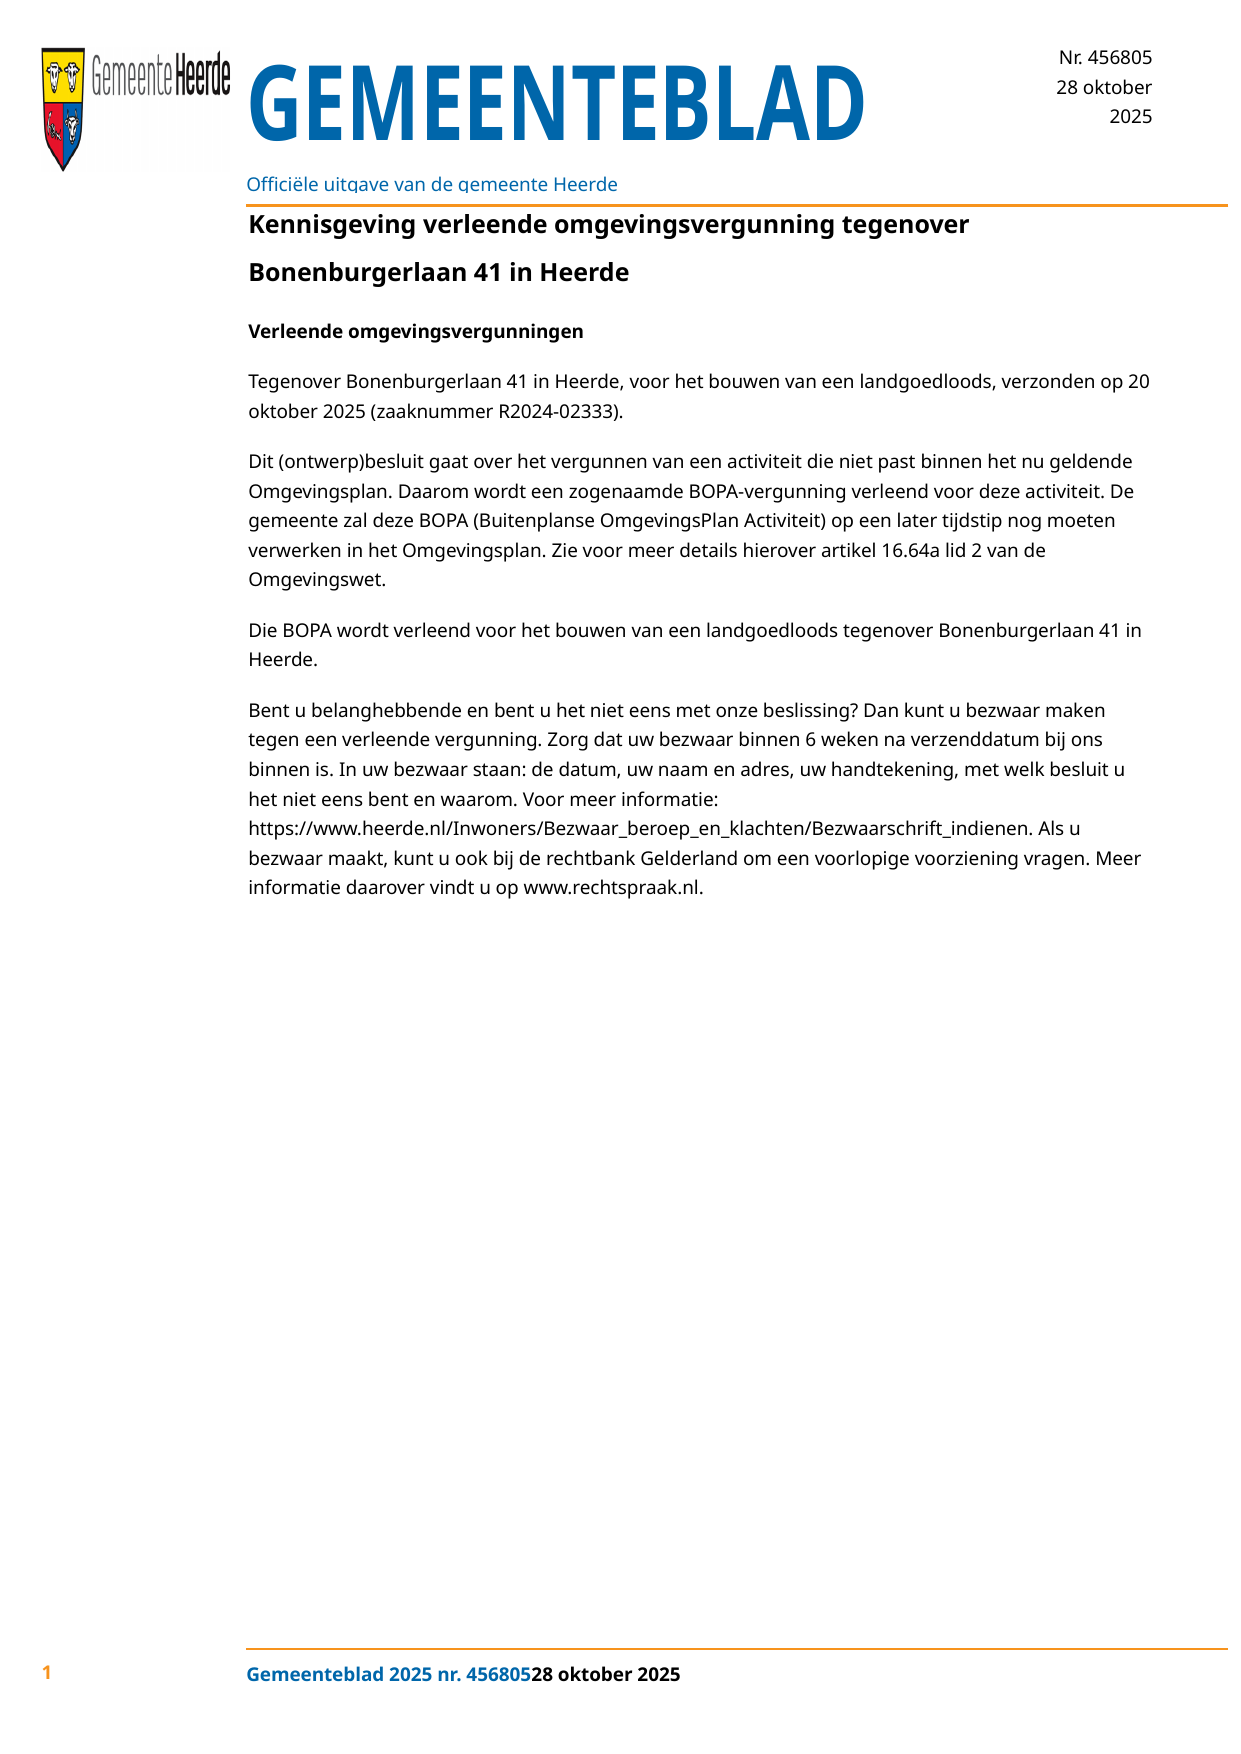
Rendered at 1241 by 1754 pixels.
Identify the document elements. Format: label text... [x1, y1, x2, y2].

text Bent u belanghebbende en bent u het niet eens met onze beslissing? Dan kunt u bezwaar maken tegen een verleende vergunning. Zorg dat uw bezwaar binnen 6 weken na verzenddatum bij ons binnen is. In uw bezwaar staan: de datum, uw naam en adres, uw handtekening, met welk besluit u het niet eens bent en waarom. Voor meer informatie: https://www.heerde.nl/Inwoners/Bezwaar_beroep_en_klachten/Bezwaarschrift_indienen. Als u bezwaar maakt, kunt u ook bij de rechtbank Gelderland om een voorlopige voorziening vragen. Meer informatie daarover vindt u op www.rechtspraak.nl. [248, 697, 1152, 900]
picture [41, 47, 231, 172]
text Die BOPA wordt verleend voor het bouwen van een landgoedloods tegenover Bonenburgerlaan 41 in Heerde. [248, 617, 1152, 672]
text Kennisgeving verleende omgevingsvergunning tegenover Bonenburgerlaan 41 in Heerde [248, 207, 1152, 288]
text Verleende omgevingsvergunningen [248, 318, 1152, 344]
text Tegenover Bonenburgerlaan 41 in Heerde, voor het bouwen van een landgoedloods, verzonden op 20 oktober 2025 (zaaknummer R2024-02333). [248, 368, 1152, 424]
text Dit (ontwerp)besluit gaat over het vergunnen van een activiteit die niet past binnen het nu geldende Omgevingsplan. Daarom wordt een zogenaamde BOPA-vergunning verleend voor deze activiteit. De gemeente zal deze BOPA (Buitenplanse OmgevingsPlan Activiteit) op een later tijdstip nog moeten verwerken in het Omgevingsplan. Zie voor meer details hierover artikel 16.64a lid 2 van de Omgevingswet. [248, 448, 1152, 592]
